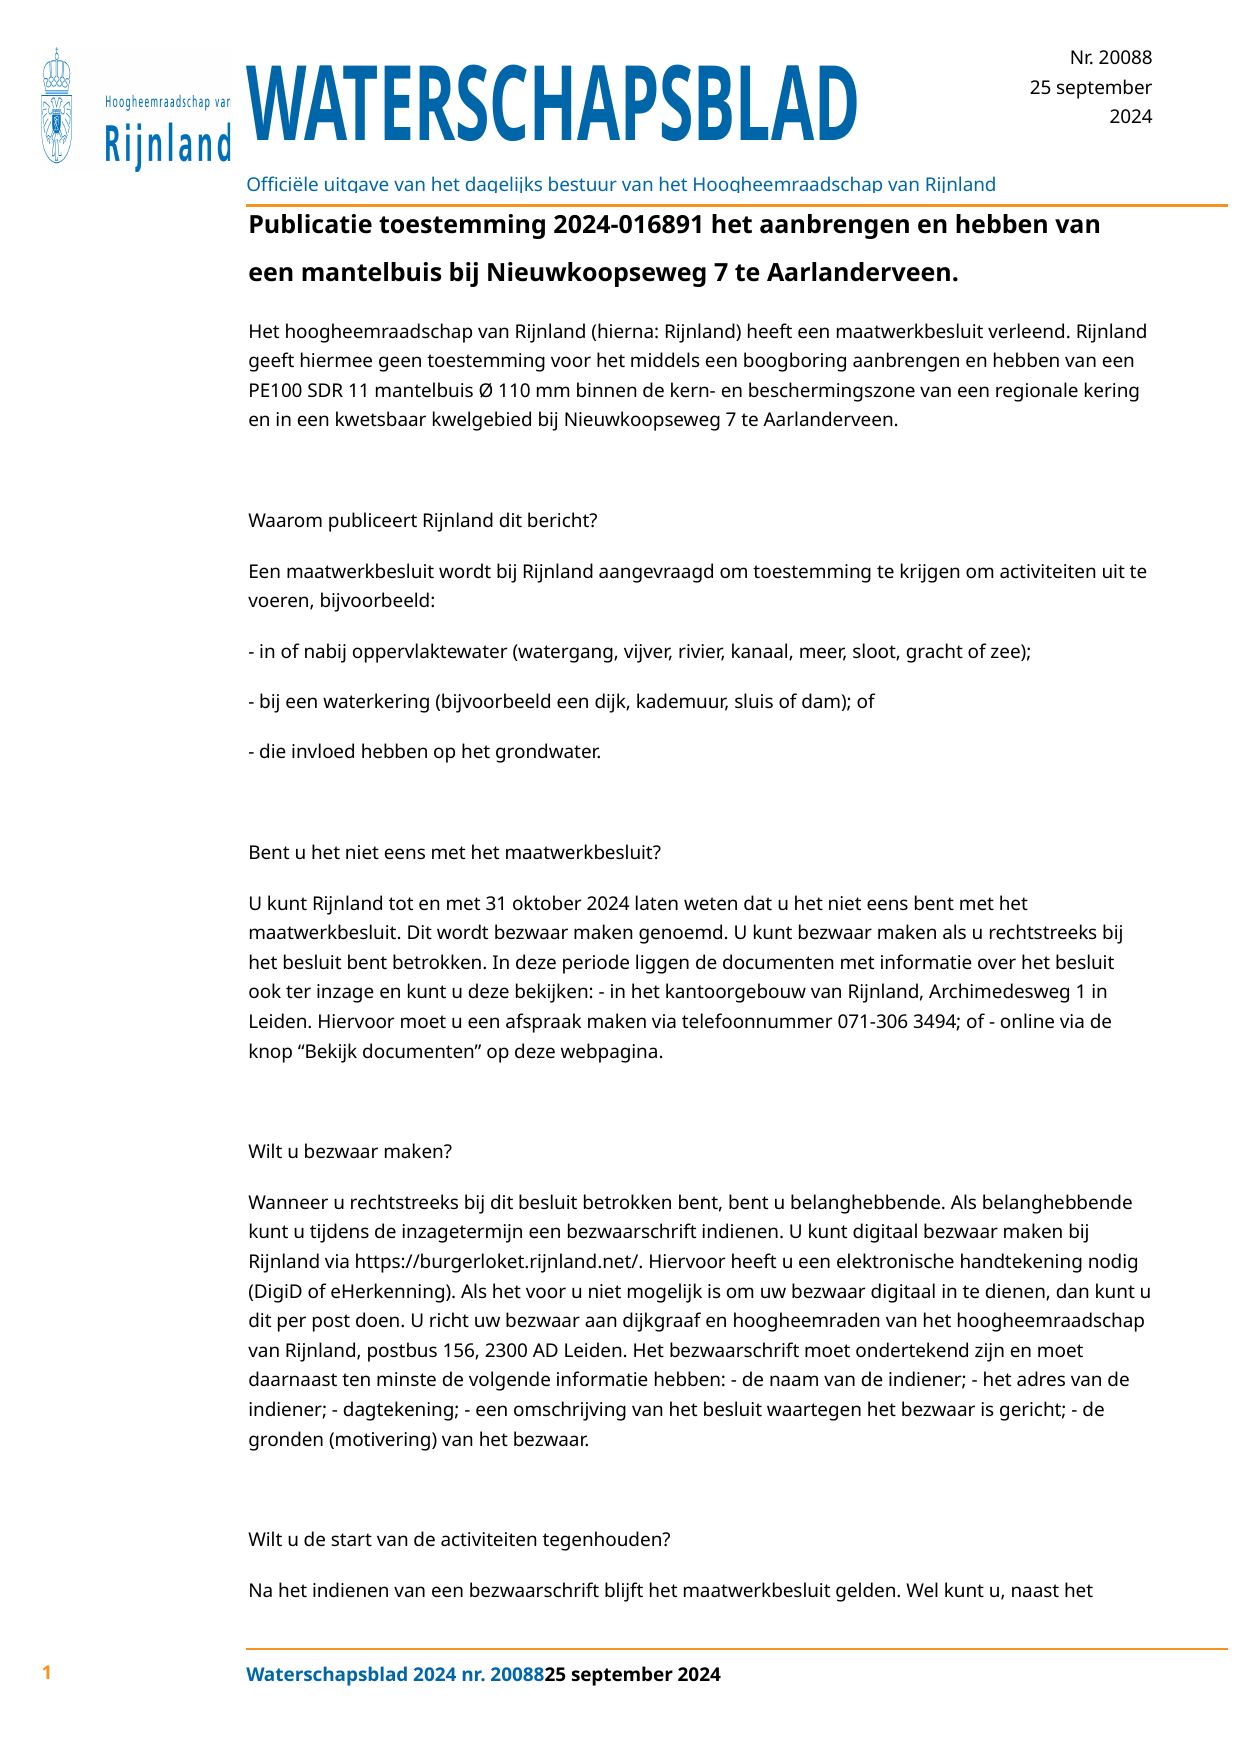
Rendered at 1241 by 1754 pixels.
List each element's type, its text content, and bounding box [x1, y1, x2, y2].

text - die invloed hebben op het grondwater. [248, 739, 1152, 764]
text - in of nabij oppervlaktewater (watergang, vijver, rivier, kanaal, meer, sloot, gracht of zee); [248, 638, 1152, 664]
text Bent u het niet eens met het maatwerkbesluit? [248, 839, 1152, 865]
text Na het indienen van een bezwaarschrift blijft het maatwerkbesluit gelden. Wel kunt u, naast het [248, 1577, 1152, 1603]
text - bij een waterkering (bijvoorbeeld een dijk, kademuur, sluis of dam); of [248, 688, 1152, 714]
text Wilt u bezwaar maken? [248, 1139, 1152, 1164]
text Wanneer u rechtstreeks bij dit besluit betrokken bent, bent u belanghebbende. Als belanghebbende kunt u tijdens de inzagetermijn een bezwaarschrift indienen. U kunt digitaal bezwaar maken bij Rijnland via https://burgerloket.rijnland.net/. Hiervoor heeft u een elektronische handtekening nodig (DigiD of eHerkenning). Als het voor u niet mogelijk is om uw bezwaar digitaal in te dienen, dan kunt u dit per post doen. U richt uw bezwaar aan dijkgraaf en hoogheemraden van het hoogheemraadschap van Rijnland, postbus 156, 2300 AD Leiden. Het bezwaarschrift moet ondertekend zijn en moet daarnaast ten minste de volgende informatie hebben: - de naam van de indiener; - het adres van de indiener; - dagtekening; - een omschrijving van het besluit waartegen het bezwaar is gericht; - de gronden (motivering) van het bezwaar. [248, 1189, 1152, 1452]
picture [41, 47, 231, 172]
text Het hoogheemraadschap van Rijnland (hierna: Rijnland) heeft een maatwerkbesluit verleend. Rijnland geeft hiermee geen toestemming voor het middels een boogboring aanbrengen en hebben van een PE100 SDR 11 mantelbuis Ø 110 mm binnen de kern- en beschermingszone van een regionale kering en in een kwetsbaar kwelgebied bij Nieuwkoopseweg 7 te Aarlanderveen. [248, 318, 1152, 432]
text Waarom publiceert Rijnland dit bericht? [248, 507, 1152, 533]
text Publicatie toestemming 2024-016891 het aanbrengen en hebben van een mantelbuis bij Nieuwkoopseweg 7 te Aarlanderveen. [248, 207, 1152, 288]
text Wilt u de start van de activiteiten tegenhouden? [248, 1527, 1152, 1552]
text U kunt Rijnland tot en met 31 oktober 2024 laten weten dat u het niet eens bent met het maatwerkbesluit. Dit wordt bezwaar maken genoemd. U kunt bezwaar maken als u rechtstreeks bij het besluit bent betrokken. In deze periode liggen de documenten met informatie over het besluit ook ter inzage en kunt u deze bekijken: - in het kantoorgebouw van Rijnland, Archimedesweg 1 in Leiden. Hiervoor moet u een afspraak maken via telefoonnummer 071-306 3494; of - online via de knop “Bekijk documenten” op deze webpagina. [248, 890, 1152, 1064]
text Een maatwerkbesluit wordt bij Rijnland aangevraagd om toestemming te krijgen om activiteiten uit te voeren, bijvoorbeeld: [248, 558, 1152, 613]
